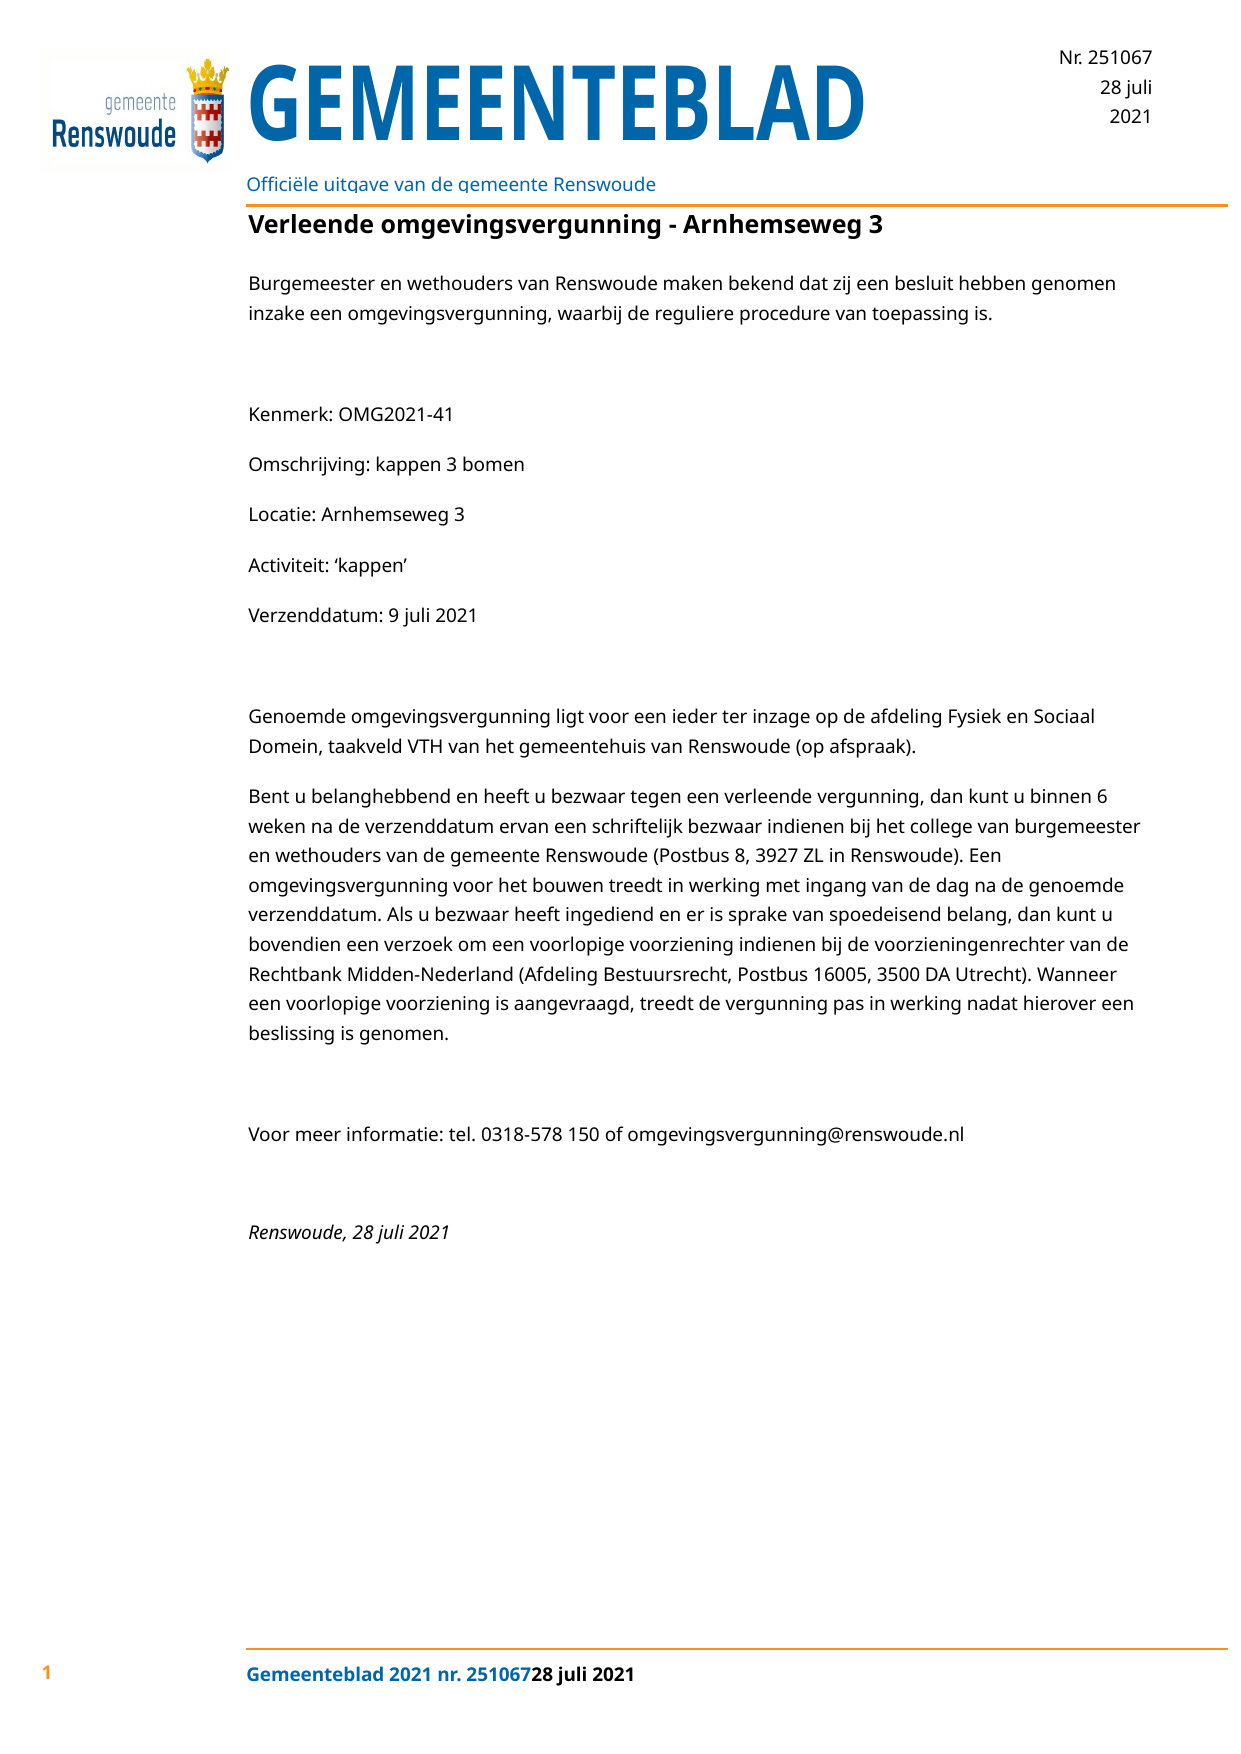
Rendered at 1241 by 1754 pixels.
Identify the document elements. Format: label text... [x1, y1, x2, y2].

text Kenmerk: OMG2021-41 [248, 401, 1152, 426]
text Locatie: Arnhemseweg 3 [248, 502, 1152, 527]
text Omschrijving: kappen 3 bomen [248, 451, 1152, 477]
picture [41, 47, 231, 172]
text Activiteit: ‘kappen’ [248, 552, 1152, 578]
text Bent u belanghebbend en heeft u bezwaar tegen een verleende vergunning, dan kunt u binnen 6 weken na de verzenddatum ervan een schriftelijk bezwaar indienen bij het college van burgemeester en wethouders van de gemeente Renswoude (Postbus 8, 3927 ZL in Renswoude). Een omgevingsvergunning voor het bouwen treedt in werking met ingang van de dag na de genoemde verzenddatum. Als u bezwaar heeft ingediend en er is sprake van spoedeisend belang, dan kunt u bovendien een verzoek om een voorlopige voorziening indienen bij de voorzieningenrechter van de Rechtbank Midden-Nederland (Afdeling Bestuursrecht, Postbus 16005, 3500 DA Utrecht). Wanneer een voorlopige voorziening is aangevraagd, treedt de vergunning pas in werking nadat hierover een beslissing is genomen. [248, 783, 1152, 1046]
text Voor meer informatie: tel. 0318-578 150 of omgevingsvergunning@renswoude.nl [248, 1121, 1152, 1146]
text Genoemde omgevingsvergunning ligt voor een ieder ter inzage op de afdeling Fysiek en Sociaal Domein, taakveld VTH van het gemeentehuis van Renswoude (op afspraak). [248, 703, 1152, 758]
text Verleende omgevingsvergunning - Arnhemseweg 3 [248, 207, 1152, 241]
text Renswoude, 28 juli 2021 [248, 1219, 1152, 1245]
text Burgemeester en wethouders van Renswoude maken bekend dat zij een besluit hebben genomen inzake een omgevingsvergunning, waarbij de reguliere procedure van toepassing is. [248, 270, 1152, 326]
text Verzenddatum: 9 juli 2021 [248, 602, 1152, 628]
